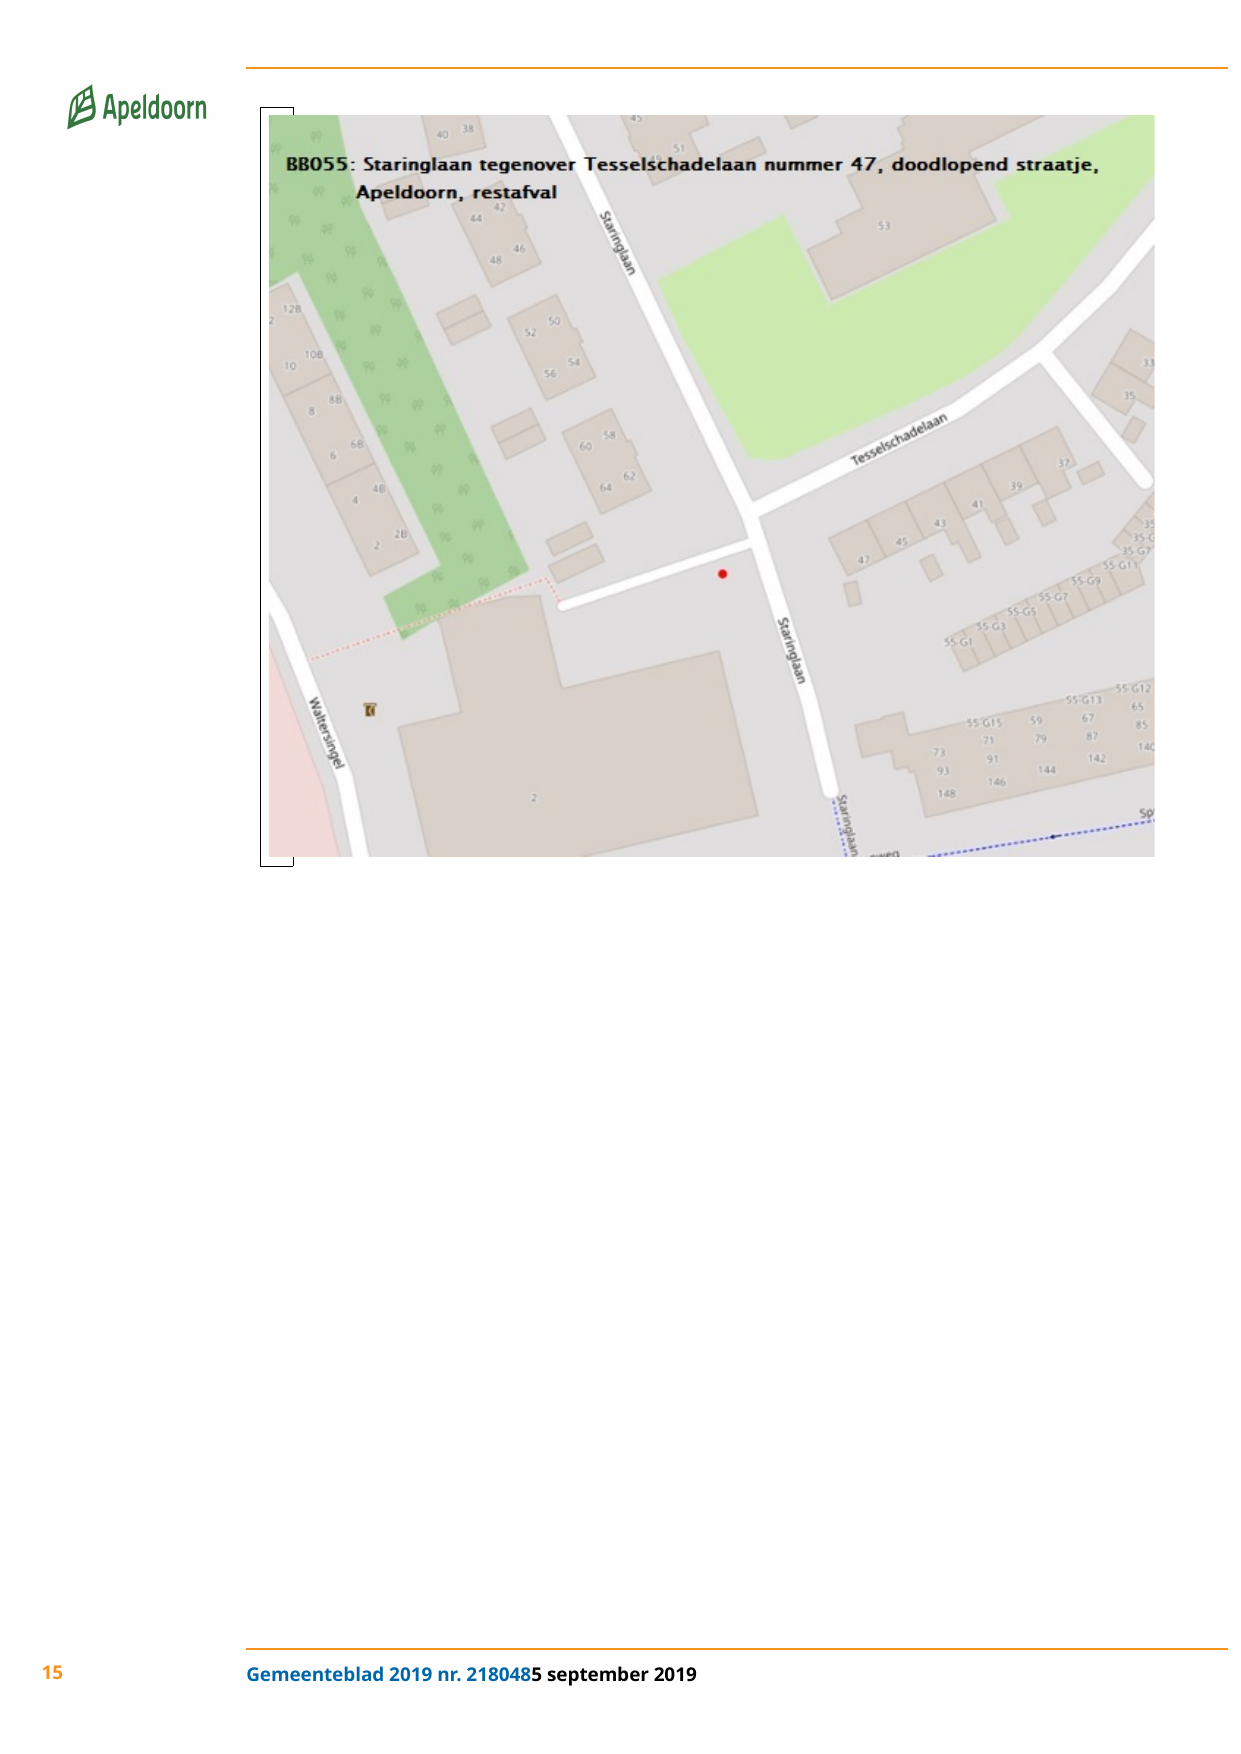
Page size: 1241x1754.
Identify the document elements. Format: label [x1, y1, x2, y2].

picture [268, 115, 1155, 857]
picture [41, 47, 231, 172]
